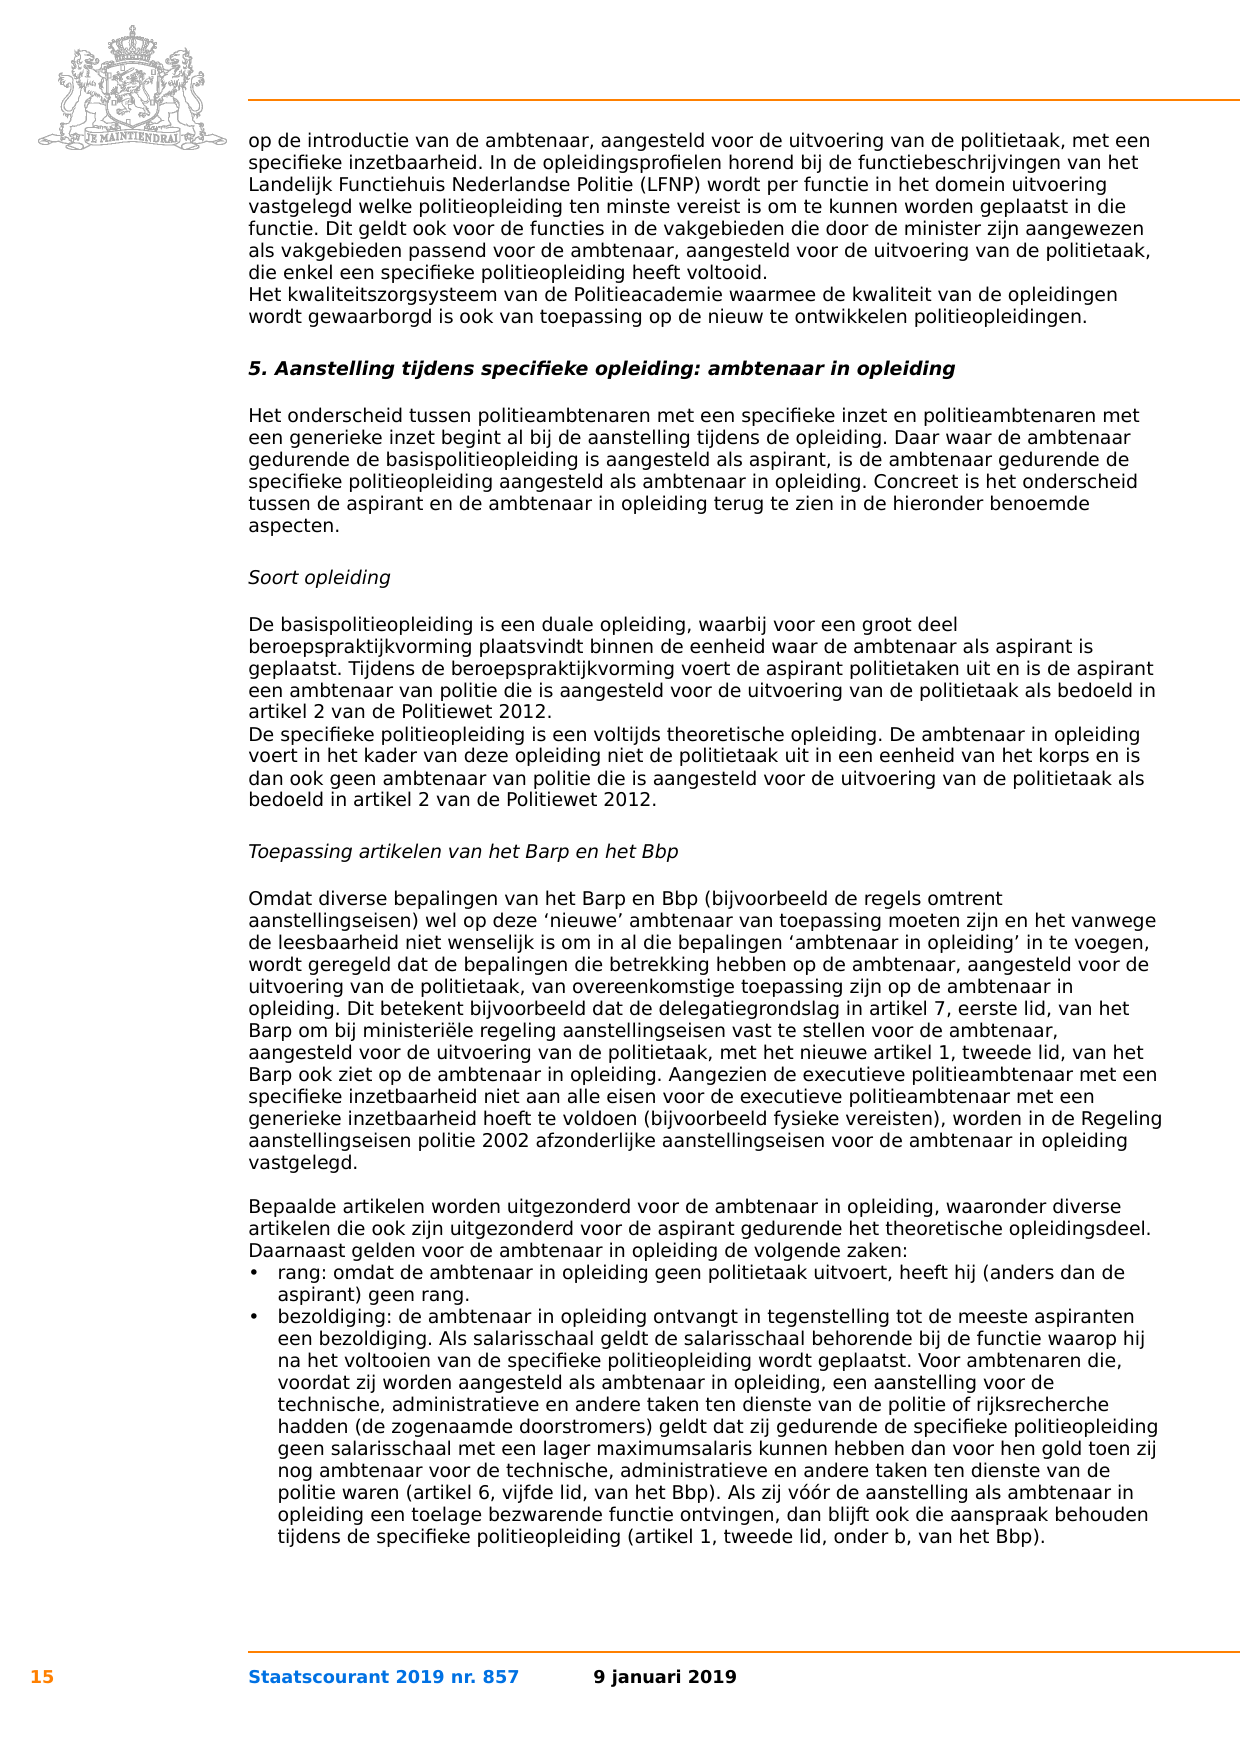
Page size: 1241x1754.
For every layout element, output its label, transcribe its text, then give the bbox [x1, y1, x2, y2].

text Het onderscheid tussen politieambtenaren met een specifieke inzet en politieambtenaren met een generieke inzet begint al bij de aanstelling tijdens de opleiding. Daar waar de ambtenaar gedurende de basispolitieopleiding is aangesteld als aspirant, is de ambtenaar gedurende de specifieke politieopleiding aangesteld als ambtenaar in opleiding. Concreet is het onderscheid tussen de aspirant en de ambtenaar in opleiding terug te zien in de hieronder benoemde aspecten. [248, 405, 1163, 537]
subtitle Toepassing artikelen van het Barp en het Bbp [248, 841, 1163, 863]
subtitle Soort opleiding [248, 567, 1163, 588]
picture [38, 25, 227, 150]
text Omdat diverse bepalingen van het Barp en Bbp (bijvoorbeeld de regels omtrent aanstellingseisen) wel op deze ‘nieuwe’ ambtenaar van toepassing moeten zijn en het vanwege de leesbaarheid niet wenselijk is om in al die bepalingen ‘ambtenaar in opleiding’ in te voegen, wordt geregeld dat de bepalingen die betrekking hebben op de ambtenaar, aangesteld voor de uitvoering van de politietaak, van overeenkomstige toepassing zijn op de ambtenaar in opleiding. Dit betekent bijvoorbeeld dat de delegatiegrondslag in artikel 7, eerste lid, van het Barp om bij ministeriële regeling aanstellingseisen vast te stellen voor de ambtenaar, aangesteld voor de uitvoering van de politietaak, met het nieuwe artikel 1, tweede lid, van het Barp ook ziet op de ambtenaar in opleiding. Aangezien de executieve politieambtenaar met een specifieke inzetbaarheid niet aan alle eisen voor de executieve politieambtenaar met een generieke inzetbaarheid hoeft te voldoen (bijvoorbeeld fysieke vereisten), worden in de Regeling aanstellingseisen politie 2002 afzonderlijke aanstellingseisen voor de ambtenaar in opleiding vastgelegd. [248, 888, 1163, 1174]
text • rang: omdat de ambtenaar in opleiding geen politietaak uitvoert, heeft hij (anders dan de aspirant) geen rang. [248, 1262, 1163, 1306]
text Bepaalde artikelen worden uitgezonderd voor de ambtenaar in opleiding, waaronder diverse artikelen die ook zijn uitgezonderd voor de aspirant gedurende het theoretische opleidingsdeel. Daarnaast gelden voor de ambtenaar in opleiding de volgende zaken: [248, 1196, 1163, 1262]
text De specifieke politieopleiding is een voltijds theoretische opleiding. De ambtenaar in opleiding voert in het kader van deze opleiding niet de politietaak uit in een eenheid van het korps en is dan ook geen ambtenaar van politie die is aangesteld voor de uitvoering van de politietaak als bedoeld in artikel 2 van de Politiewet 2012. [248, 723, 1163, 811]
text • bezoldiging: de ambtenaar in opleiding ontvangt in tegenstelling tot de meeste aspiranten een bezoldiging. Als salarisschaal geldt de salarisschaal behorende bij de functie waarop hij na het voltooien van de specifieke politieopleiding wordt geplaatst. Voor ambtenaren die, voordat zij worden aangesteld als ambtenaar in opleiding, een aanstelling voor de technische, administratieve en andere taken ten dienste van de politie of rijksrecherche hadden (de zogenaamde doorstromers) geldt dat zij gedurende de specifieke politieopleiding geen salarisschaal met een lager maximumsalaris kunnen hebben dan voor hen gold toen zij nog ambtenaar voor de technische, administratieve en andere taken ten dienste van de politie waren (artikel 6, vijfde lid, van het Bbp). Als zij vóór de aanstelling als ambtenaar in opleiding een toelage bezwarende functie ontvingen, dan blijft ook die aanspraak behouden tijdens de specifieke politieopleiding (artikel 1, tweede lid, onder b, van het Bbp). [248, 1306, 1163, 1548]
text De basispolitieopleiding is een duale opleiding, waarbij voor een groot deel beroepspraktijkvorming plaatsvindt binnen de eenheid waar de ambtenaar als aspirant is geplaatst. Tijdens de beroepspraktijkvorming voert de aspirant politietaken uit en is de aspirant een ambtenaar van politie die is aangesteld voor de uitvoering van de politietaak als bedoeld in artikel 2 van de Politiewet 2012. [248, 613, 1163, 723]
subtitle 5. Aanstelling tijdens specifieke opleiding: ambtenaar in opleiding [248, 358, 1163, 380]
text Het kwaliteitszorgsysteem van de Politieacademie waarmee de kwaliteit van de opleidingen wordt gewaarborgd is ook van toepassing op de nieuw te ontwikkelen politieopleidingen. [248, 284, 1163, 328]
text op de introductie van de ambtenaar, aangesteld voor de uitvoering van de politietaak, met een specifieke inzetbaarheid. In de opleidingsprofielen horend bij de functiebeschrijvingen van het Landelijk Functiehuis Nederlandse Politie (LFNP) wordt per functie in het domein uitvoering vastgelegd welke politieopleiding ten minste vereist is om te kunnen worden geplaatst in die functie. Dit geldt ook voor de functies in de vakgebieden die door de minister zijn aangewezen als vakgebieden passend voor de ambtenaar, aangesteld voor de uitvoering van de politietaak, die enkel een specifieke politieopleiding heeft voltooid. [248, 130, 1163, 284]
